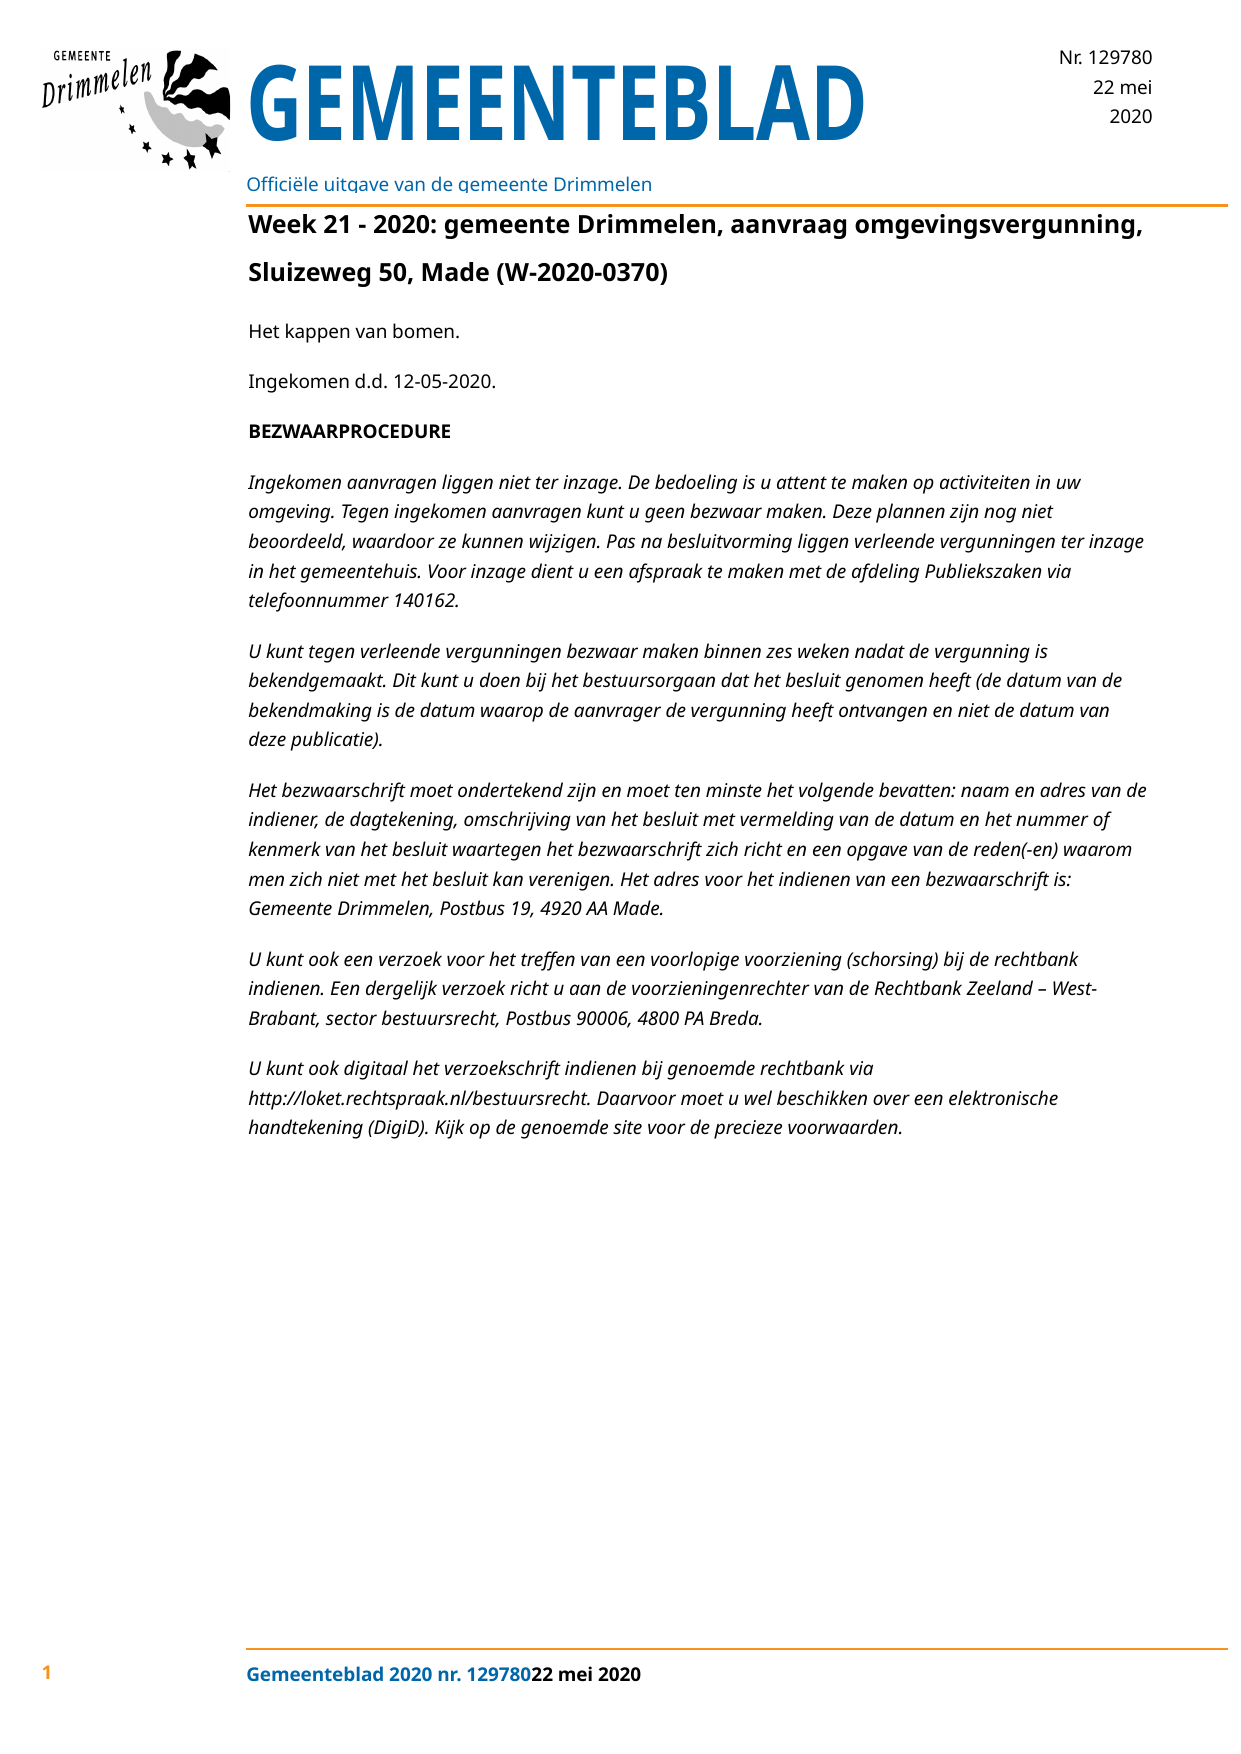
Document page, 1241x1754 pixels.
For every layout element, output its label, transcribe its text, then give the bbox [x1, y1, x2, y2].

text U kunt ook een verzoek voor het treffen van een voorlopige voorziening (schorsing) bij de rechtbank indienen. Een dergelijk verzoek richt u aan de voorzieningenrechter van de Rechtbank Zeeland – West-Brabant, sector bestuursrecht, Postbus 90006, 4800 PA Breda. [248, 946, 1152, 1031]
text Het bezwaarschrift moet ondertekend zijn en moet ten minste het volgende bevatten: naam en adres van de indiener, de dagtekening, omschrijving van het besluit met vermelding van de datum en het nummer of kenmerk van het besluit waartegen het bezwaarschrift zich richt en een opgave van de reden(-en) waarom men zich niet met het besluit kan verenigen. Het adres voor het indienen van een bezwaarschrift is: Gemeente Drimmelen, Postbus 19, 4920 AA Made. [248, 777, 1152, 921]
text U kunt tegen verleende vergunningen bezwaar maken binnen zes weken nadat de vergunning is bekendgemaakt. Dit kunt u doen bij het bestuursorgaan dat het besluit genomen heeft (de datum van de bekendmaking is de datum waarop de aanvrager de vergunning heeft ontvangen en niet de datum van deze publicatie). [248, 638, 1152, 752]
text Het kappen van bomen. [248, 318, 1152, 344]
text Week 21 - 2020: gemeente Drimmelen, aanvraag omgevingsvergunning, Sluizeweg 50, Made (W-2020-0370) [248, 207, 1152, 288]
text BEZWAARPROCEDURE [248, 419, 1152, 444]
text Ingekomen d.d. 12-05-2020. [248, 368, 1152, 394]
text U kunt ook digitaal het verzoekschrift indienen bij genoemde rechtbank via http://loket.rechtspraak.nl/bestuursrecht. Daarvoor moet u wel beschikken over een elektronische handtekening (DigiD). Kijk op de genoemde site voor de precieze voorwaarden. [248, 1055, 1152, 1140]
text Ingekomen aanvragen liggen niet ter inzage. De bedoeling is u attent te maken op activiteiten in uw omgeving. Tegen ingekomen aanvragen kunt u geen bezwaar maken. Deze plannen zijn nog niet beoordeeld, waardoor ze kunnen wijzigen. Pas na besluitvorming liggen verleende vergunningen ter inzage in het gemeentehuis. Voor inzage dient u een afspraak te maken met de afdeling Publiekszaken via telefoonnummer 140162. [248, 469, 1152, 613]
picture [41, 47, 231, 172]
